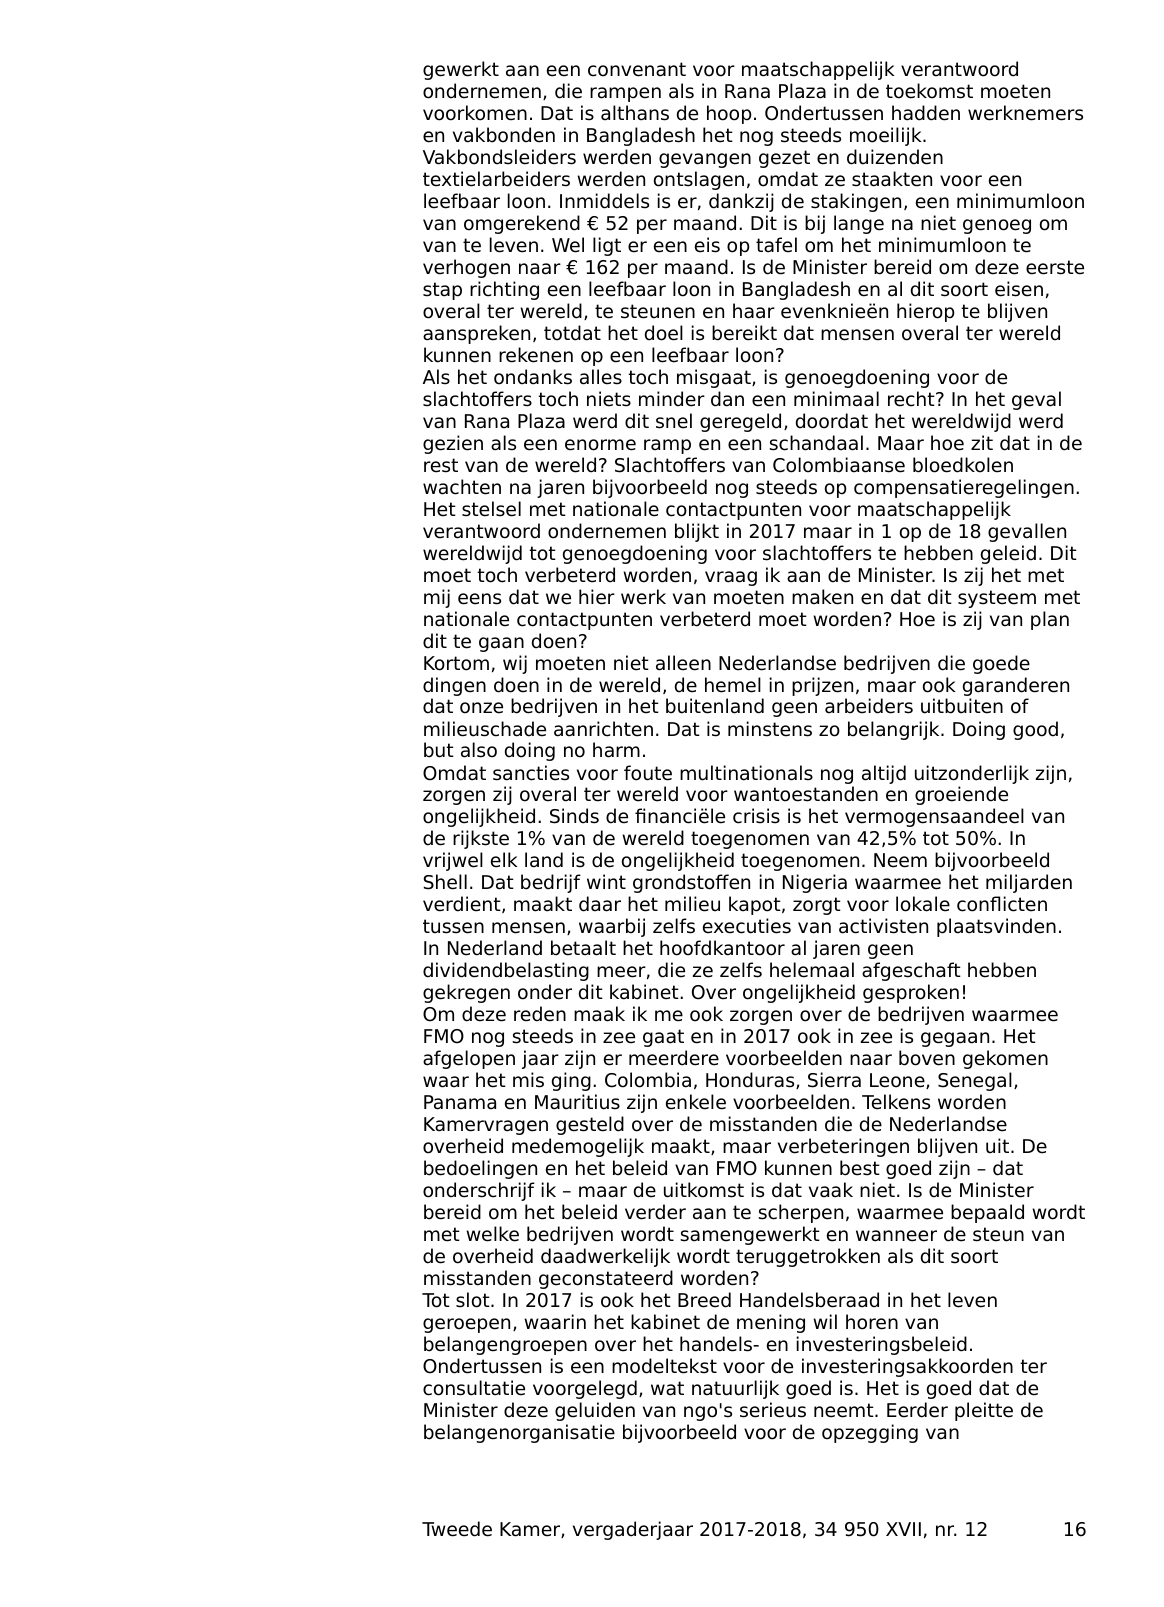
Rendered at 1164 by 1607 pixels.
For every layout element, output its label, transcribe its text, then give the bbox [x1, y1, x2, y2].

text Als het ondanks alles toch misgaat, is genoegdoening voor de slachtoffers toch niets minder dan een minimaal recht? In het geval van Rana Plaza werd dit snel geregeld, doordat het wereldwijd werd gezien als een enorme ramp en een schandaal. Maar hoe zit dat in de rest van de wereld? Slachtoffers van Colombiaanse bloedkolen wachten na jaren bijvoorbeeld nog steeds op compensatieregelingen. Het stelsel met nationale contactpunten voor maatschappelijk verantwoord ondernemen blijkt in 2017 maar in 1 op de 18 gevallen wereldwijd tot genoegdoening voor slachtoffers te hebben geleid. Dit moet toch verbeterd worden, vraag ik aan de Minister. Is zij het met mij eens dat we hier werk van moeten maken en dat dit systeem met nationale contactpunten verbeterd moet worden? Hoe is zij van plan dit te gaan doen? [422, 367, 1087, 652]
text Tot slot. In 2017 is ook het Breed Handelsberaad in het leven geroepen, waarin het kabinet de mening wil horen van belangengroepen over het handels- en investeringsbeleid. Ondertussen is een modeltekst voor de investeringsakkoorden ter consultatie voorgelegd, wat natuurlijk goed is. Het is goed dat de Minister deze geluiden van ngo's serieus neemt. Eerder pleitte de belangenorganisatie bijvoorbeeld voor de opzegging van [422, 1290, 1087, 1444]
text Omdat sancties voor foute multinationals nog altijd uitzonderlijk zijn, zorgen zij overal ter wereld voor wantoestanden en groeiende ongelijkheid. Sinds de financiële crisis is het vermogensaandeel van de rijkste 1% van de wereld toegenomen van 42,5% tot 50%. In vrijwel elk land is de ongelijkheid toegenomen. Neem bijvoorbeeld Shell. Dat bedrijf wint grondstoffen in Nigeria waarmee het miljarden verdient, maakt daar het milieu kapot, zorgt voor lokale conflicten tussen mensen, waarbij zelfs executies van activisten plaatsvinden. In Nederland betaalt het hoofdkantoor al jaren geen dividendbelasting meer, die ze zelfs helemaal afgeschaft hebben gekregen onder dit kabinet. Over ongelijkheid gesproken! [422, 762, 1087, 1004]
text Om deze reden maak ik me ook zorgen over de bedrijven waarmee FMO nog steeds in zee gaat en in 2017 ook in zee is gegaan. Het afgelopen jaar zijn er meerdere voorbeelden naar boven gekomen waar het mis ging. Colombia, Honduras, Sierra Leone, Senegal, Panama en Mauritius zijn enkele voorbeelden. Telkens worden Kamervragen gesteld over de misstanden die de Nederlandse overheid medemogelijk maakt, maar verbeteringen blijven uit. De bedoelingen en het beleid van FMO kunnen best goed zijn – dat onderschrijf ik – maar de uitkomst is dat vaak niet. Is de Minister bereid om het beleid verder aan te scherpen, waarmee bepaald wordt met welke bedrijven wordt samengewerkt en wanneer de steun van de overheid daadwerkelijk wordt teruggetrokken als dit soort misstanden geconstateerd worden? [422, 1004, 1087, 1290]
text gewerkt aan een convenant voor maatschappelijk verantwoord ondernemen, die rampen als in Rana Plaza in de toekomst moeten voorkomen. Dat is althans de hoop. Ondertussen hadden werknemers en vakbonden in Bangladesh het nog steeds moeilijk. Vakbondsleiders werden gevangen gezet en duizenden textielarbeiders werden ontslagen, omdat ze staakten voor een leefbaar loon. Inmiddels is er, dankzij de stakingen, een minimumloon van omgerekend € 52 per maand. Dit is bij lange na niet genoeg om van te leven. Wel ligt er een eis op tafel om het minimumloon te verhogen naar € 162 per maand. Is de Minister bereid om deze eerste stap richting een leefbaar loon in Bangladesh en al dit soort eisen, overal ter wereld, te steunen en haar evenknieën hierop te blijven aanspreken, totdat het doel is bereikt dat mensen overal ter wereld kunnen rekenen op een leefbaar loon? [422, 59, 1087, 367]
text Kortom, wij moeten niet alleen Nederlandse bedrijven die goede dingen doen in de wereld, de hemel in prijzen, maar ook garanderen dat onze bedrijven in het buitenland geen arbeiders uitbuiten of milieuschade aanrichten. Dat is minstens zo belangrijk. Doing good, but also doing no harm. [422, 652, 1087, 762]
